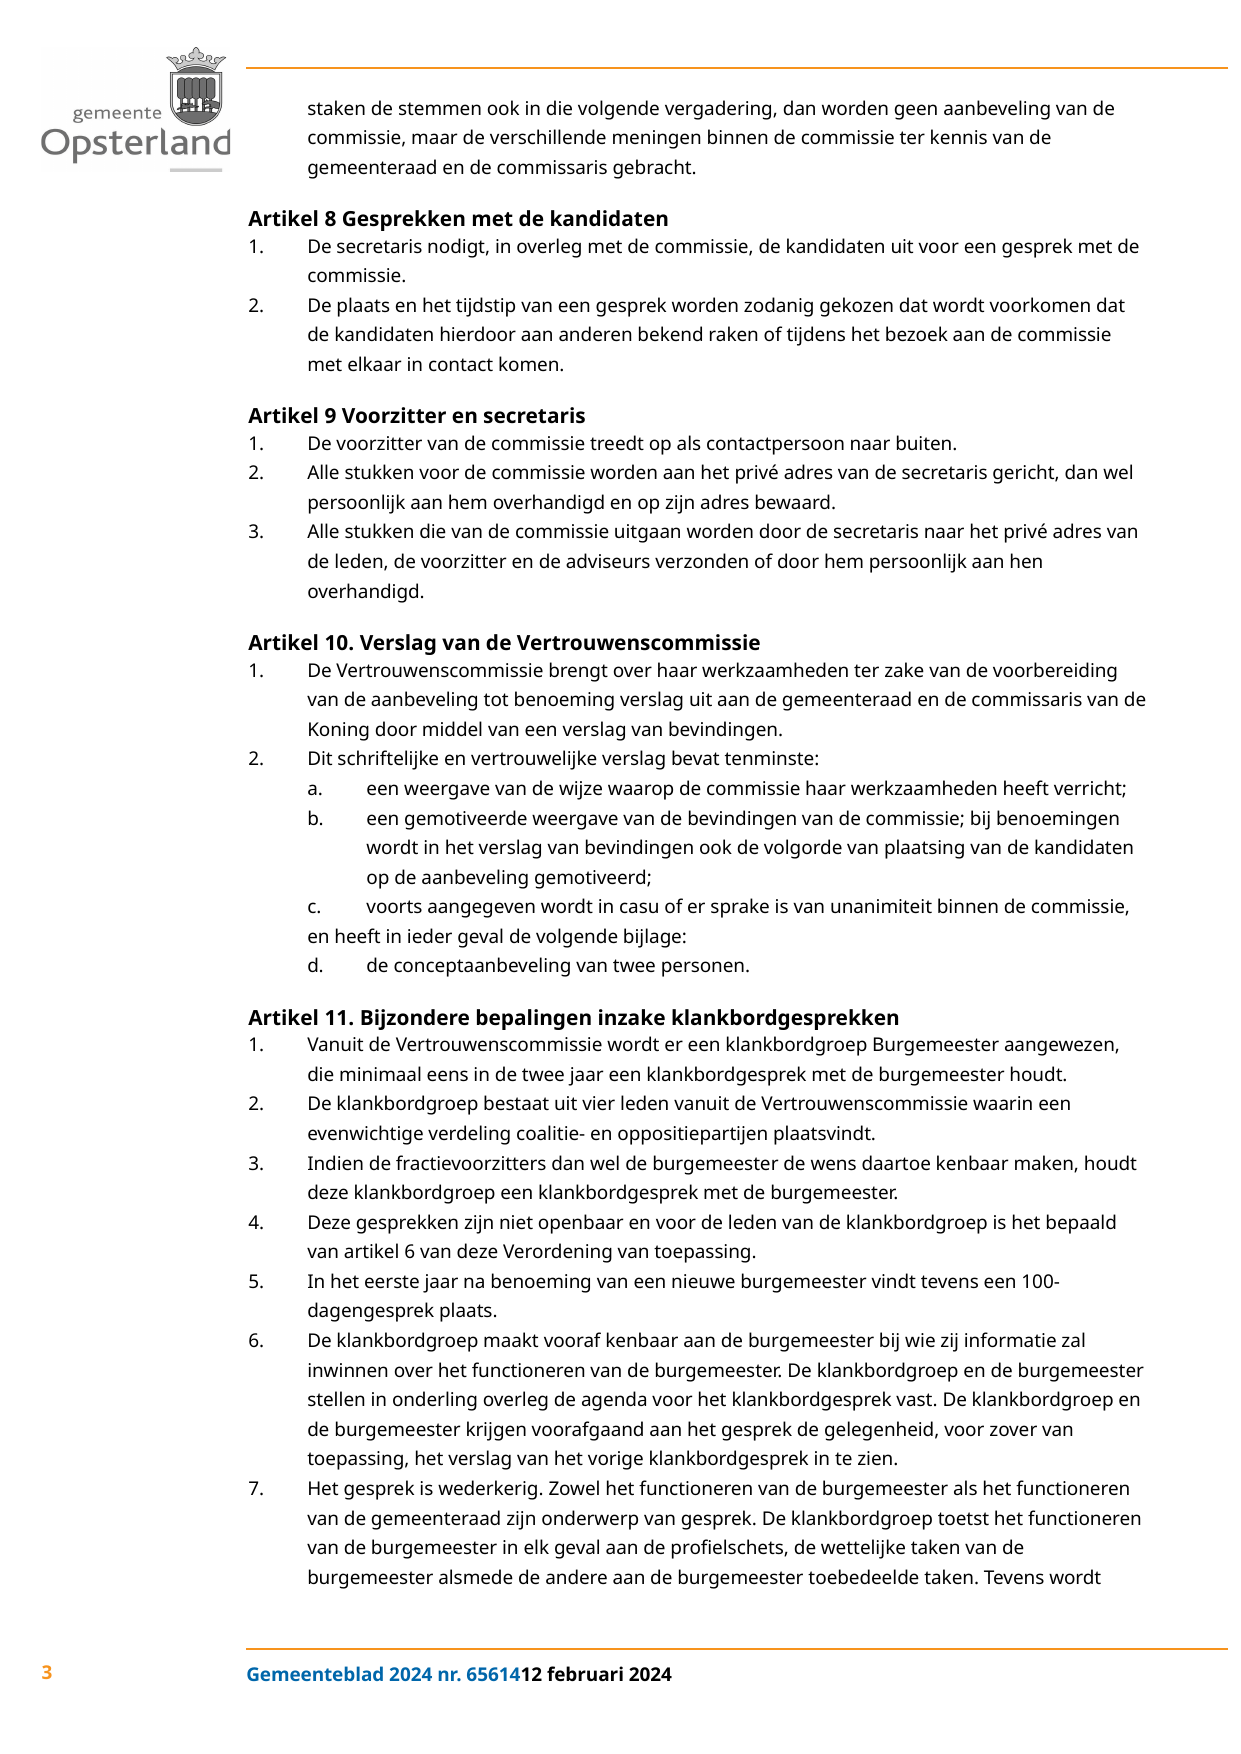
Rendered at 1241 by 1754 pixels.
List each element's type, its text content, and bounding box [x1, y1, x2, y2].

list De plaats en het tijdstip van een gesprek worden zodanig gekozen dat wordt voorkomen dat de kandidaten hierdoor aan anderen bekend raken of tijdens het bezoek aan de commissie met elkaar in contact komen. [248, 292, 1152, 377]
text Artikel 9 Voorzitter en secretaris [248, 402, 1152, 430]
text Artikel 10. Verslag van de Vertrouwenscommissie [248, 628, 1152, 657]
text Artikel 8 Gesprekken met de kandidaten [248, 204, 1152, 233]
list staken de stemmen ook in die volgende vergadering, dan worden geen aanbeveling van de commissie, maar de verschillende meningen binnen de commissie ter kennis van de gemeenteraad en de commissaris gebracht. [248, 95, 1152, 180]
list Indien de fractievoorzitters dan wel de burgemeester de wens daartoe kenbaar maken, houdt deze klankbordgroep een klankbordgesprek met de burgemeester. [248, 1150, 1152, 1205]
text Artikel 11. Bijzondere bepalingen inzake klankbordgesprekken [248, 1003, 1152, 1031]
list In het eerste jaar na benoeming van een nieuwe burgemeester vindt tevens een 100-dagengesprek plaats. [248, 1268, 1152, 1323]
list een weergave van de wijze waarop de commissie haar werkzaamheden heeft verricht; [307, 775, 1152, 801]
list Dit schriftelijke en vertrouwelijke verslag bevat tenminste: [248, 746, 1152, 771]
list Vanuit de Vertrouwenscommissie wordt er een klankbordgroep Burgemeester aangewezen, die minimaal eens in de twee jaar een klankbordgesprek met de burgemeester houdt. [248, 1031, 1152, 1087]
list De klankbordgroep bestaat uit vier leden vanuit de Vertrouwenscommissie waarin een evenwichtige verdeling coalitie- en oppositiepartijen plaatsvindt. [248, 1091, 1152, 1146]
list voorts aangegeven wordt in casu of er sprake is van unanimiteit binnen de commissie, [307, 893, 1152, 919]
list Het gesprek is wederkerig. Zowel het functioneren van de burgemeester als het functioneren van de gemeenteraad zijn onderwerp van gesprek. De klankbordgroep toetst het functioneren van de burgemeester in elk geval aan de profielschets, de wettelijke taken van de burgemeester alsmede de andere aan de burgemeester toebedeelde taken. Tevens wordt [248, 1475, 1152, 1590]
list de conceptaanbeveling van twee personen. [307, 953, 1152, 978]
list Deze gesprekken zijn niet openbaar en voor de leden van de klankbordgroep is het bepaald van artikel 6 van deze Verordening van toepassing. [248, 1209, 1152, 1264]
list De klankbordgroep maakt vooraf kenbaar aan de burgemeester bij wie zij informatie zal inwinnen over het functioneren van de burgemeester. De klankbordgroep en de burgemeester stellen in onderling overleg de agenda voor het klankbordgesprek vast. De klankbordgroep en de burgemeester krijgen voorafgaand aan het gesprek de gelegenheid, voor zover van toepassing, het verslag van het vorige klankbordgesprek in te zien. [248, 1327, 1152, 1471]
list De Vertrouwenscommissie brengt over haar werkzaamheden ter zake van de voorbereiding van de aanbeveling tot benoeming verslag uit aan de gemeenteraad en de commissaris van de Koning door middel van een verslag van bevindingen. [248, 657, 1152, 742]
list Alle stukken die van de commissie uitgaan worden door de secretaris naar het privé adres van de leden, de voorzitter en de adviseurs verzonden of door hem persoonlijk aan hen overhandigd. [248, 519, 1152, 604]
picture [41, 47, 231, 172]
list een gemotiveerde weergave van de bevindingen van de commissie; bij benoemingen wordt in het verslag van bevindingen ook de volgorde van plaatsing van de kandidaten op de aanbeveling gemotiveerd; [307, 805, 1152, 889]
list De voorzitter van de commissie treedt op als contactpersoon naar buiten. [248, 430, 1152, 456]
list De secretaris nodigt, in overleg met de commissie, de kandidaten uit voor een gesprek met de commissie. [248, 233, 1152, 288]
list en heeft in ieder geval de volgende bijlage: [248, 923, 1152, 949]
list Alle stukken voor de commissie worden aan het privé adres van de secretaris gericht, dan wel persoonlijk aan hem overhandigd en op zijn adres bewaard. [248, 459, 1152, 515]
